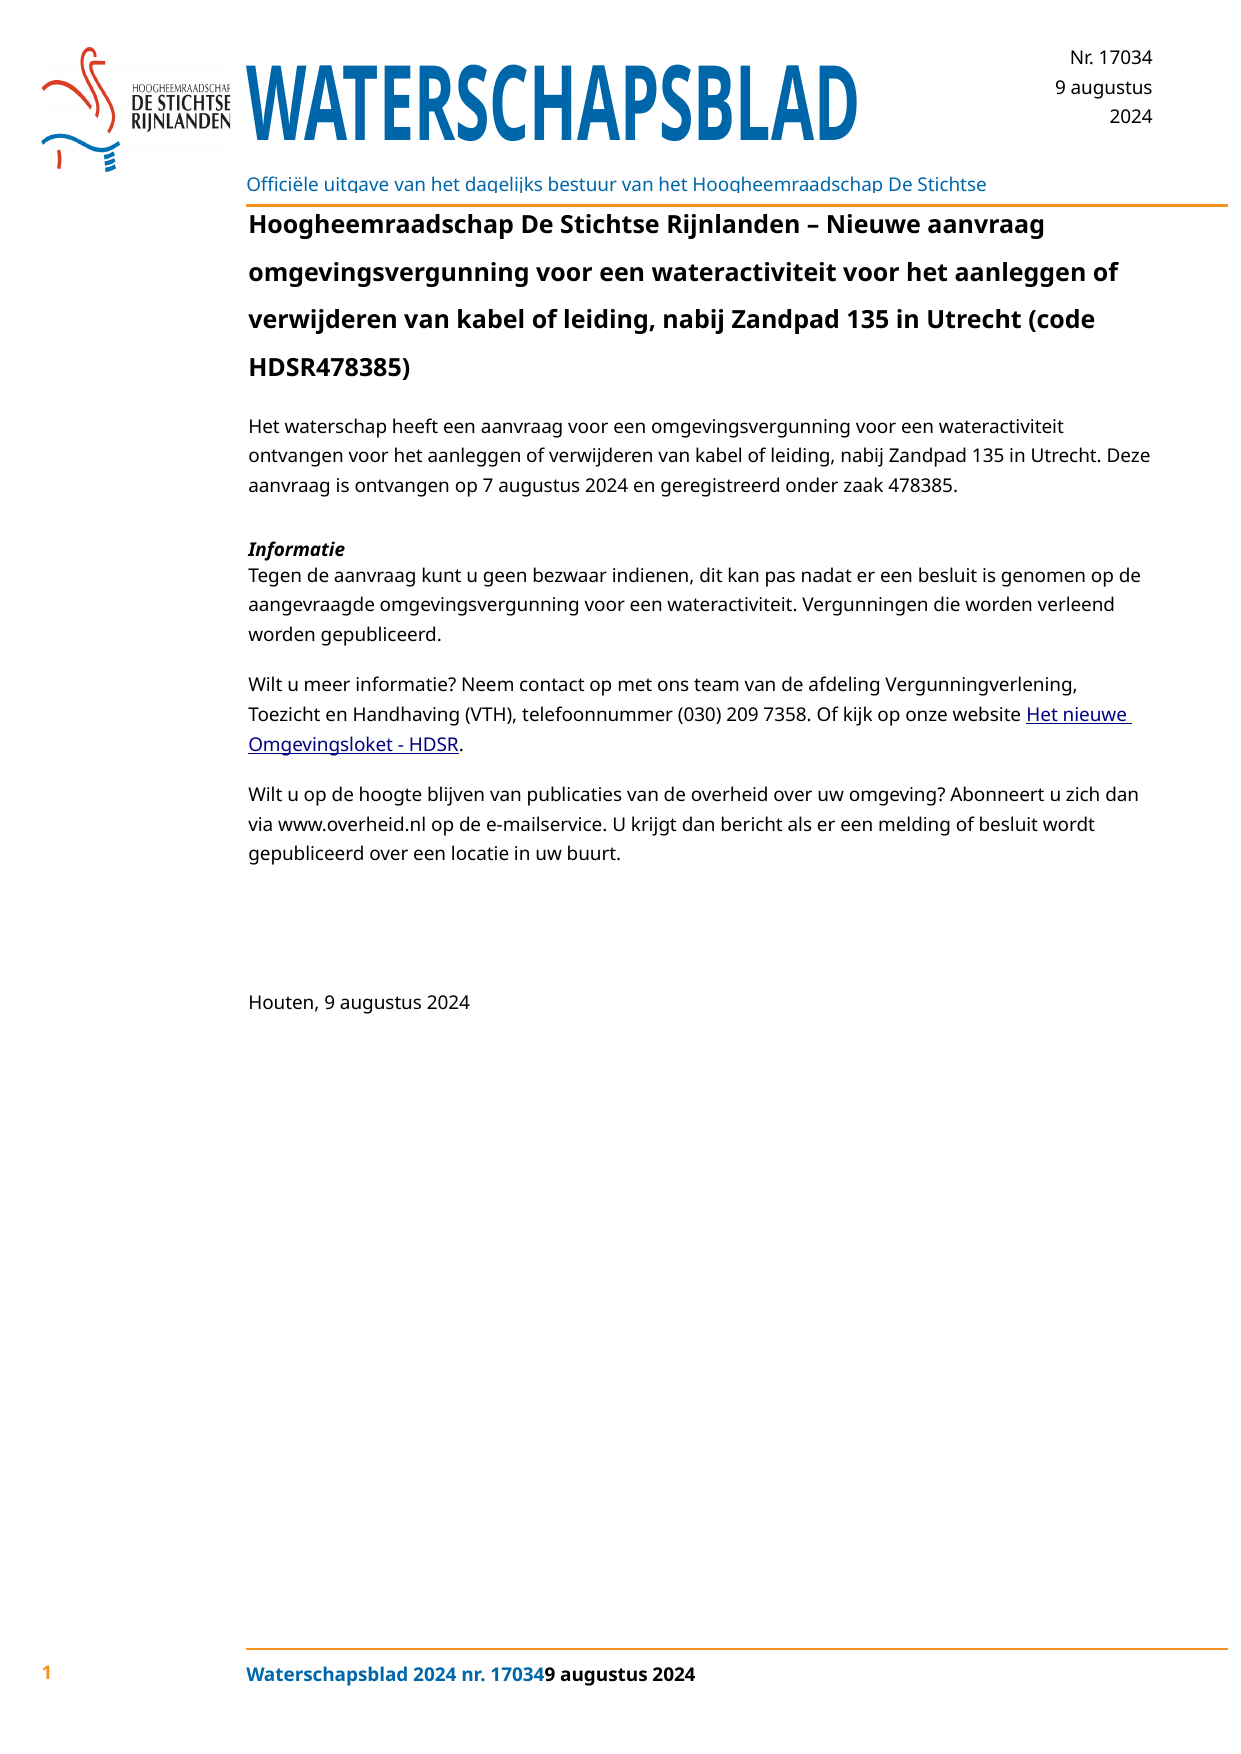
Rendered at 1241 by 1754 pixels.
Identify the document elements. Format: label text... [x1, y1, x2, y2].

text Tegen de aanvraag kunt u geen bezwaar indienen, dit kan pas nadat er een besluit is genomen op de aangevraagde omgevingsvergunning voor een wateractiviteit. Vergunningen die worden verleend worden gepubliceerd. [248, 562, 1152, 647]
text Houten, 9 augustus 2024 [248, 989, 1152, 1015]
text Wilt u meer informatie? Neem contact op met ons team van de afdeling Vergunningverlening, Toezicht en Handhaving (VTH), telefoonnummer (030) 209 7358. Of kijk op onze website Het nieuwe Omgevingsloket - HDSR. [248, 672, 1152, 756]
text Hoogheemraadschap De Stichtse Rijnlanden – Nieuwe aanvraag omgevingsvergunning voor een wateractiviteit voor het aanleggen of verwijderen van kabel of leiding, nabij Zandpad 135 in Utrecht (code HDSR478385) [248, 207, 1152, 384]
text Informatie [248, 536, 1152, 562]
text Wilt u op de hoogte blijven van publicaties van de overheid over uw omgeving? Abonneert u zich dan via www.overheid.nl op de e-mailservice. U krijgt dan bericht als er een melding of besluit wordt gepubliceerd over een locatie in uw buurt. [248, 781, 1152, 866]
text Het waterschap heeft een aanvraag voor een omgevingsvergunning voor een wateractiviteit ontvangen voor het aanleggen of verwijderen van kabel of leiding, nabij Zandpad 135 in Utrecht. Deze aanvraag is ontvangen op 7 augustus 2024 en geregistreerd onder zaak 478385. [248, 413, 1152, 498]
picture [41, 47, 231, 172]
